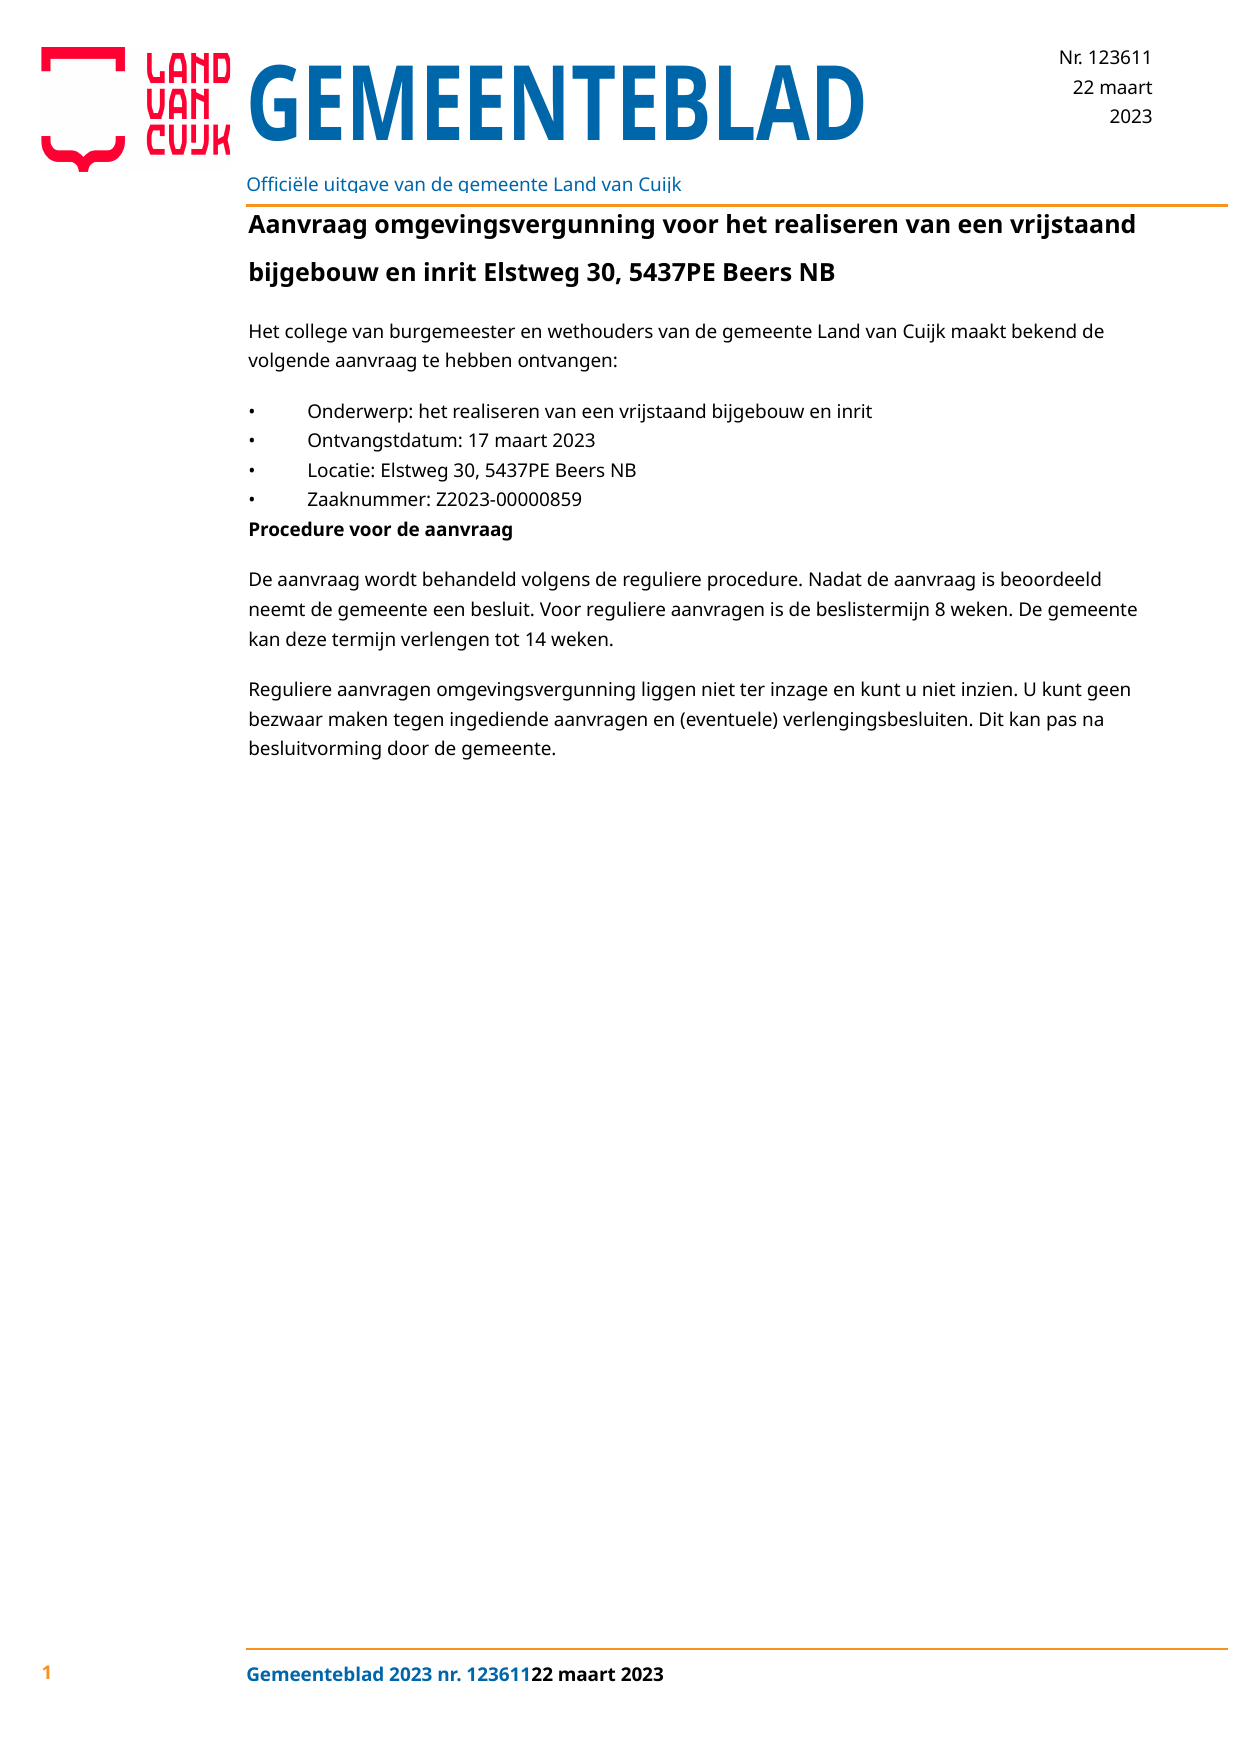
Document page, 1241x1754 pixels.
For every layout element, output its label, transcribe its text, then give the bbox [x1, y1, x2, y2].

text Aanvraag omgevingsvergunning voor het realiseren van een vrijstaand bijgebouw en inrit Elstweg 30, 5437PE Beers NB [248, 207, 1152, 288]
list Onderwerp: het realiseren van een vrijstaand bijgebouw en inrit [248, 398, 1152, 424]
text Het college van burgemeester en wethouders van de gemeente Land van Cuijk maakt bekend de volgende aanvraag te hebben ontvangen: [248, 318, 1152, 373]
list Ontvangstdatum: 17 maart 2023 [248, 427, 1152, 453]
text Procedure voor de aanvraag [248, 516, 1152, 542]
list Zaaknummer: Z2023-00000859 [248, 487, 1152, 512]
text De aanvraag wordt behandeld volgens de reguliere procedure. Nadat de aanvraag is beoordeeld neemt de gemeente een besluit. Voor reguliere aanvragen is de beslistermijn 8 weken. De gemeente kan deze termijn verlengen tot 14 weken. [248, 567, 1152, 652]
text Reguliere aanvragen omgevingsvergunning liggen niet ter inzage en kunt u niet inzien. U kunt geen bezwaar maken tegen ingediende aanvragen en (eventuele) verlengingsbesluiten. Dit kan pas na besluitvorming door de gemeente. [248, 676, 1152, 761]
list Locatie: Elstweg 30, 5437PE Beers NB [248, 457, 1152, 483]
picture [41, 47, 231, 172]
